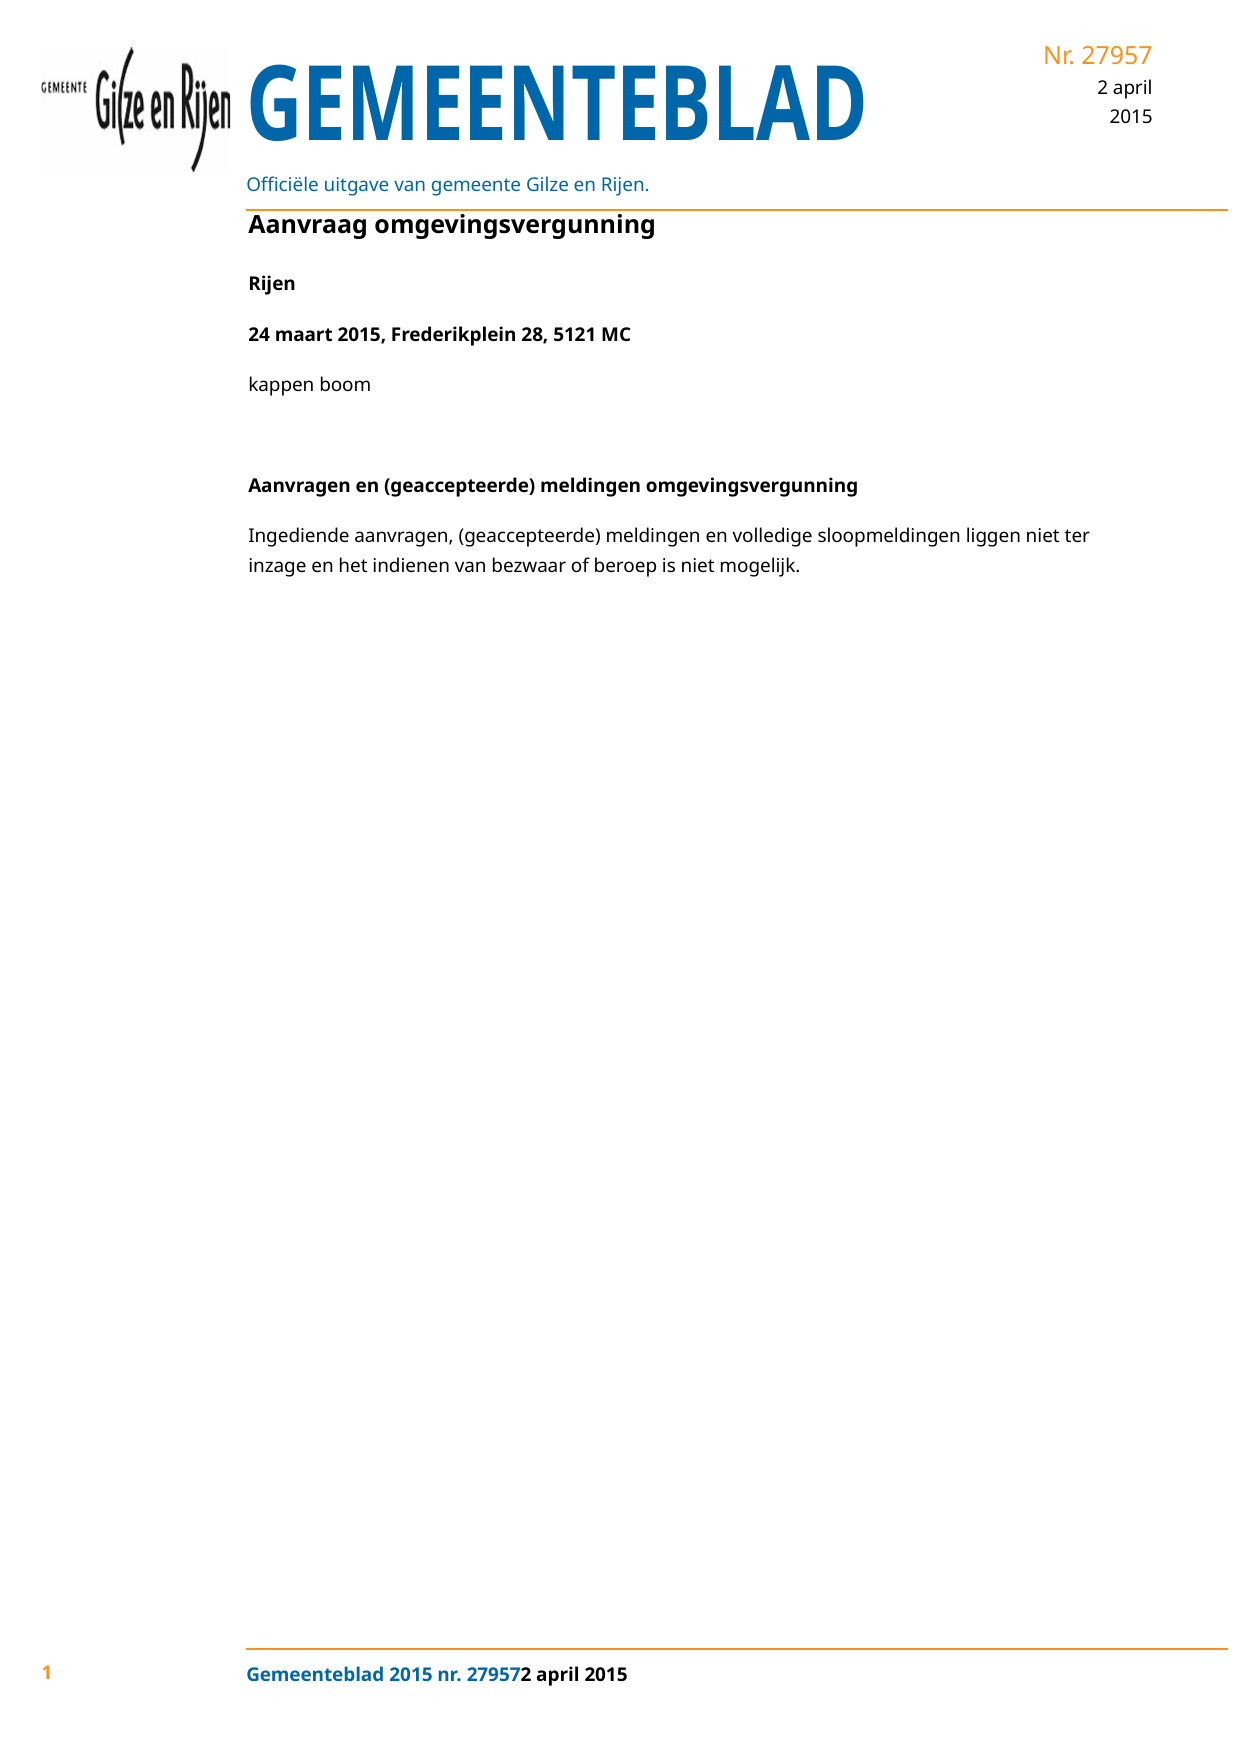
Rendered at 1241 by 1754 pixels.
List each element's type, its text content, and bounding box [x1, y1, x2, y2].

text Ingediende aanvragen, (geaccepteerde) meldingen en volledige sloopmeldingen liggen niet ter inzage en het indienen van bezwaar of beroep is niet mogelijk. [248, 522, 1152, 578]
picture [41, 47, 231, 172]
text Rijen [248, 270, 1152, 296]
text Aanvragen en (geaccepteerde) meldingen omgevingsvergunning [248, 472, 1152, 498]
text kappen boom [248, 371, 1152, 397]
text 24 maart 2015, Frederikplein 28, 5121 MC [248, 321, 1152, 346]
text Aanvraag omgevingsvergunning [248, 211, 1152, 241]
